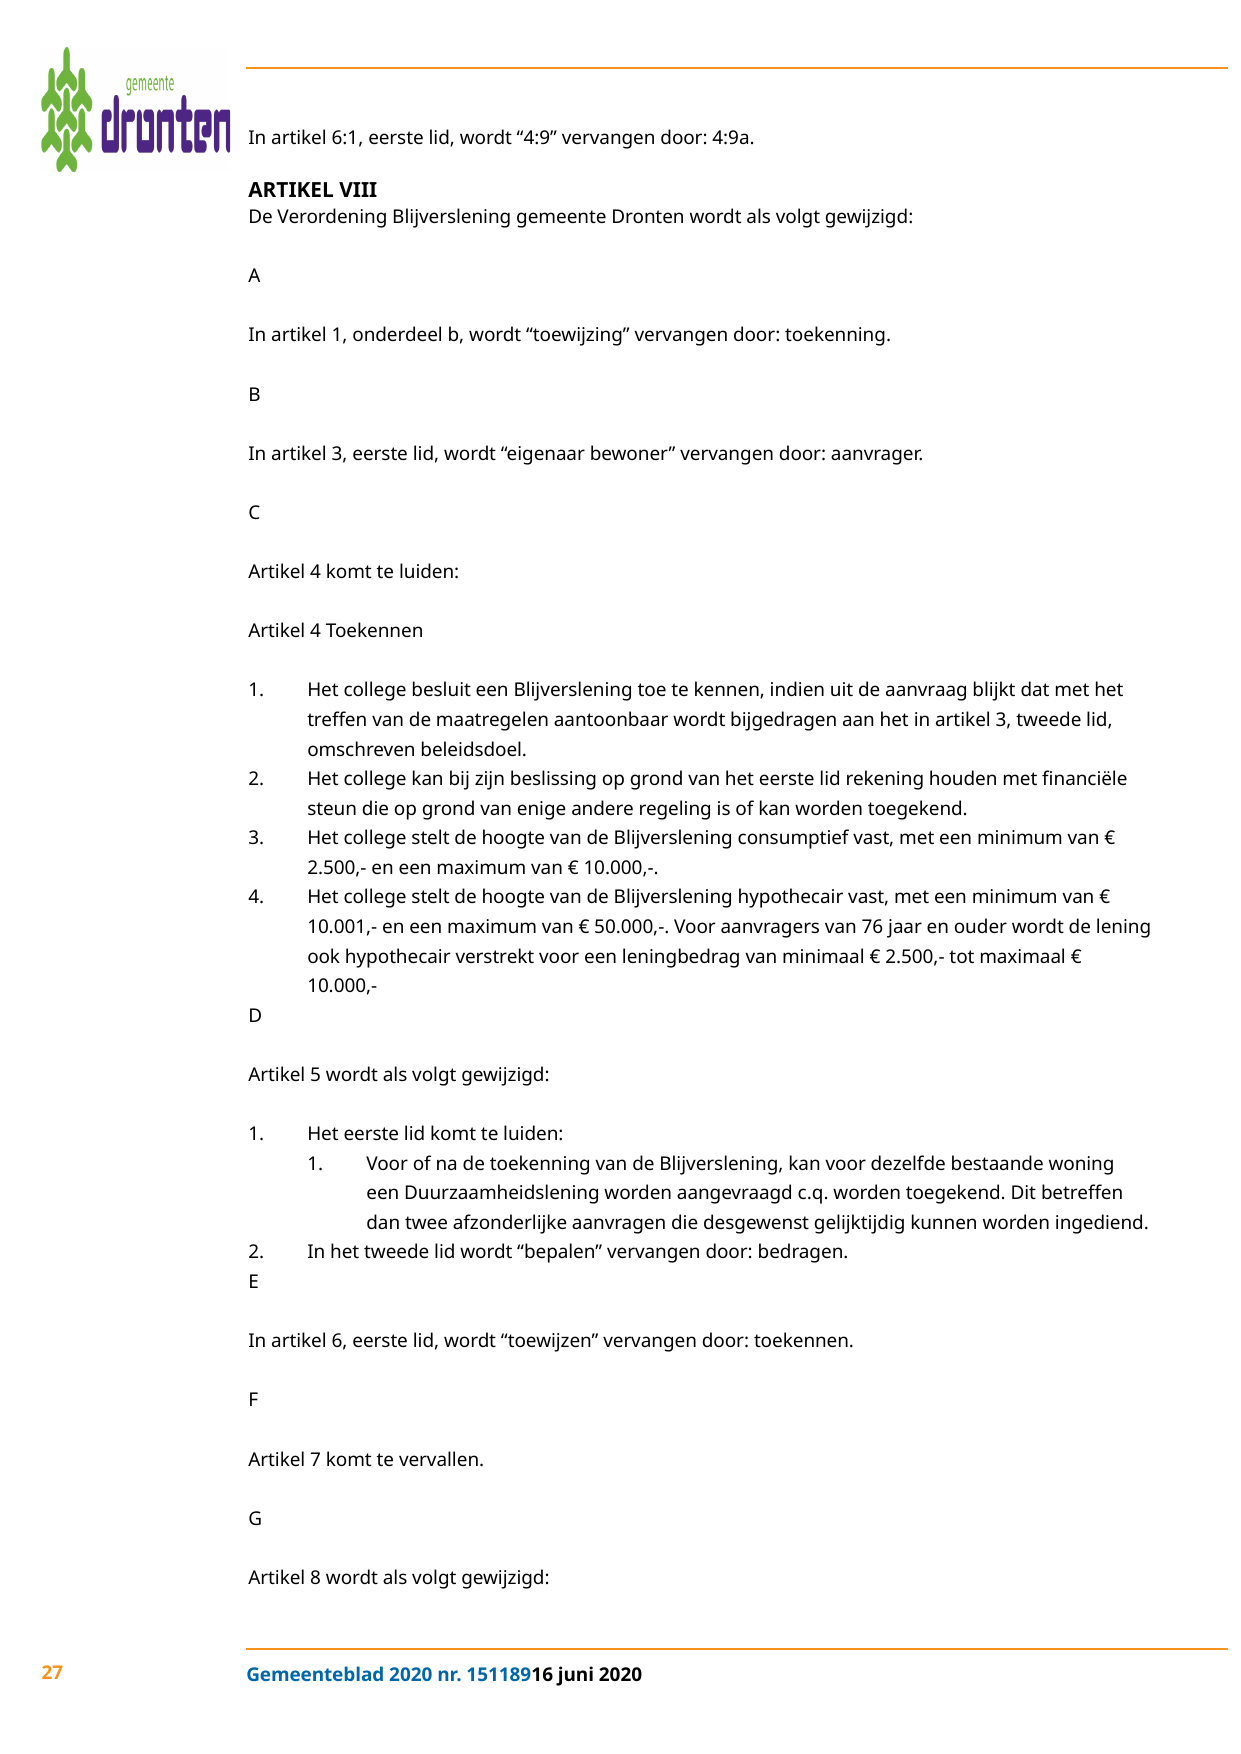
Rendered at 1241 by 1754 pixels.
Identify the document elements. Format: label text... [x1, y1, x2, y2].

text A [248, 262, 1152, 288]
text In artikel 1, onderdeel b, wordt “toewijzing” vervangen door: toekenning. [248, 322, 1152, 347]
text E [248, 1268, 1152, 1294]
text In artikel 3, eerste lid, wordt “eigenaar bewoner” vervangen door: aanvrager. [248, 440, 1152, 466]
text Artikel 4 Toekennen [248, 617, 1152, 643]
text D [248, 1002, 1152, 1028]
text De Verordening Blijverslening gemeente Dronten wordt als volgt gewijzigd: [248, 203, 1152, 229]
list Het college besluit een Blijverslening toe te kennen, indien uit de aanvraag blijkt dat met het treffen van de maatregelen aantoonbaar wordt bijgedragen aan het in artikel 3, tweede lid, omschreven beleidsdoel. [248, 677, 1152, 761]
list Het college stelt de hoogte van de Blijverslening hypothecair vast, met een minimum van € 10.001,- en een maximum van € 50.000,-. Voor aanvragers van 76 jaar en ouder wordt de lening ook hypothecair verstrekt voor een leningbedrag van minimaal € 2.500,- tot maximaal € 10.000,- [248, 884, 1152, 998]
text In artikel 6, eerste lid, wordt “toewijzen” vervangen door: toekennen. [248, 1327, 1152, 1353]
list Het college stelt de hoogte van de Blijverslening consumptief vast, met een minimum van € 2.500,- en een maximum van € 10.000,-. [248, 824, 1152, 880]
list In het tweede lid wordt “bepalen” vervangen door: bedragen. [248, 1239, 1152, 1264]
text Artikel 7 komt te vervallen. [248, 1446, 1152, 1471]
text B [248, 381, 1152, 406]
text Artikel 4 komt te luiden: [248, 558, 1152, 584]
text Artikel 5 wordt als volgt gewijzigd: [248, 1061, 1152, 1087]
text Artikel 8 wordt als volgt gewijzigd: [248, 1564, 1152, 1590]
text C [248, 499, 1152, 525]
picture [41, 47, 231, 172]
text F [248, 1387, 1152, 1412]
text In artikel 6:1, eerste lid, wordt “4:9” vervangen door: 4:9a. [248, 124, 1152, 150]
text ARTIKEL VIII [248, 175, 1152, 203]
list Het eerste lid komt te luiden: [248, 1120, 1152, 1146]
list Het college kan bij zijn beslissing op grond van het eerste lid rekening houden met financiële steun die op grond van enige andere regeling is of kan worden toegekend. [248, 765, 1152, 821]
text G [248, 1505, 1152, 1531]
list Voor of na de toekenning van de Blijverslening, kan voor dezelfde bestaande woning een Duurzaamheidslening worden aangevraagd c.q. worden toegekend. Dit betreffen dan twee afzonderlijke aanvragen die desgewenst gelijktijdig kunnen worden ingediend. [307, 1150, 1152, 1235]
